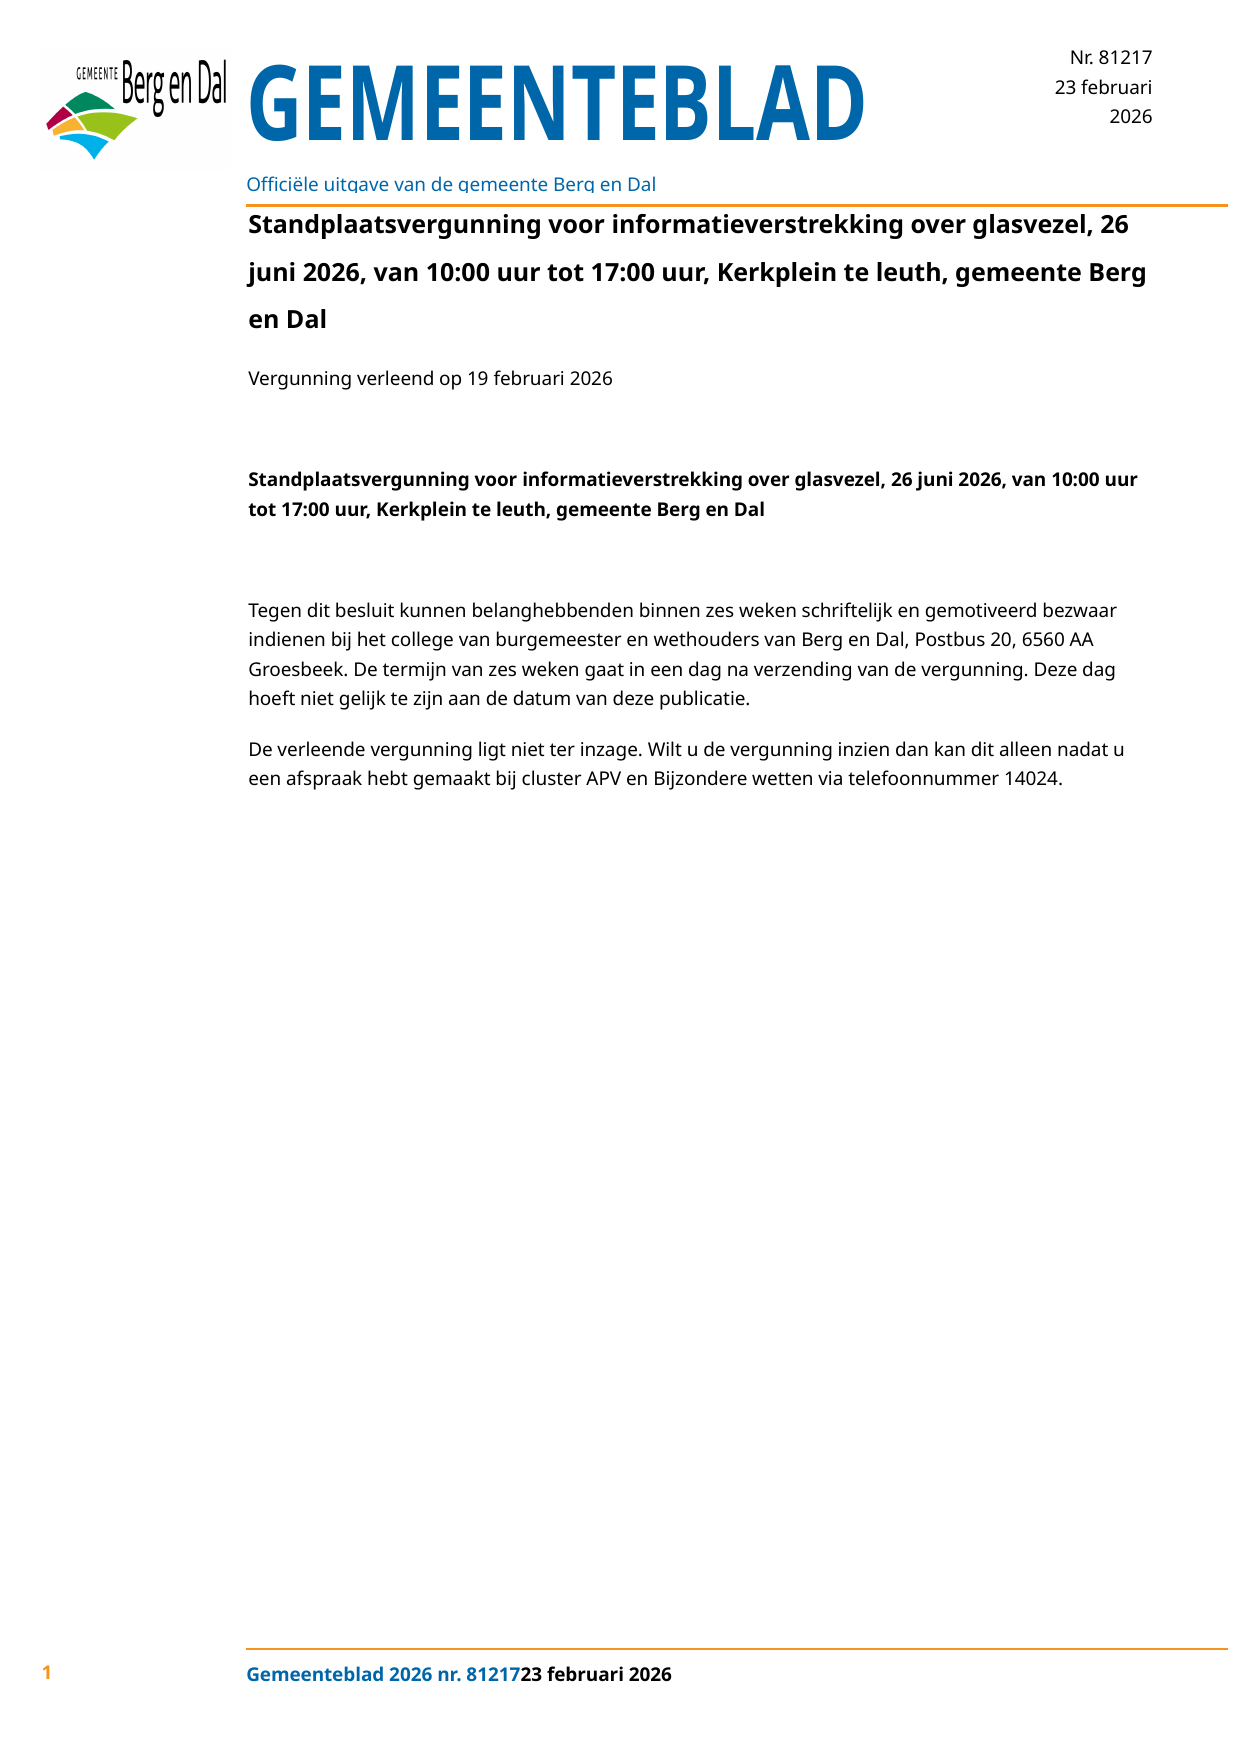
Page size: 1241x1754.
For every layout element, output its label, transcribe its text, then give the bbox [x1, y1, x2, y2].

text De verleende vergunning ligt niet ter inzage. Wilt u de vergunning inzien dan kan dit alleen nadat u een afspraak hebt gemaakt bij cluster APV en Bijzondere wetten via telefoonnummer 14024. [248, 736, 1152, 791]
text Tegen dit besluit kunnen belanghebbenden binnen zes weken schriftelijk en gemotiveerd bezwaar indienen bij het college van burgemeester en wethouders van Berg en Dal, Postbus 20, 6560 AA Groesbeek. De termijn van zes weken gaat in een dag na verzending van de vergunning. Deze dag hoeft niet gelijk te zijn aan de datum van deze publicatie. [248, 597, 1152, 711]
picture [41, 47, 231, 172]
text Standplaatsvergunning voor informatieverstrekking over glasvezel, 26 juni 2026, van 10:00 uur tot 17:00 uur, Kerkplein te leuth, gemeente Berg en Dal [248, 466, 1152, 522]
text Standplaatsvergunning voor informatieverstrekking over glasvezel, 26 juni 2026, van 10:00 uur tot 17:00 uur, Kerkplein te leuth, gemeente Berg en Dal [248, 207, 1152, 336]
text Vergunning verleend op 19 februari 2026 [248, 366, 1152, 391]
